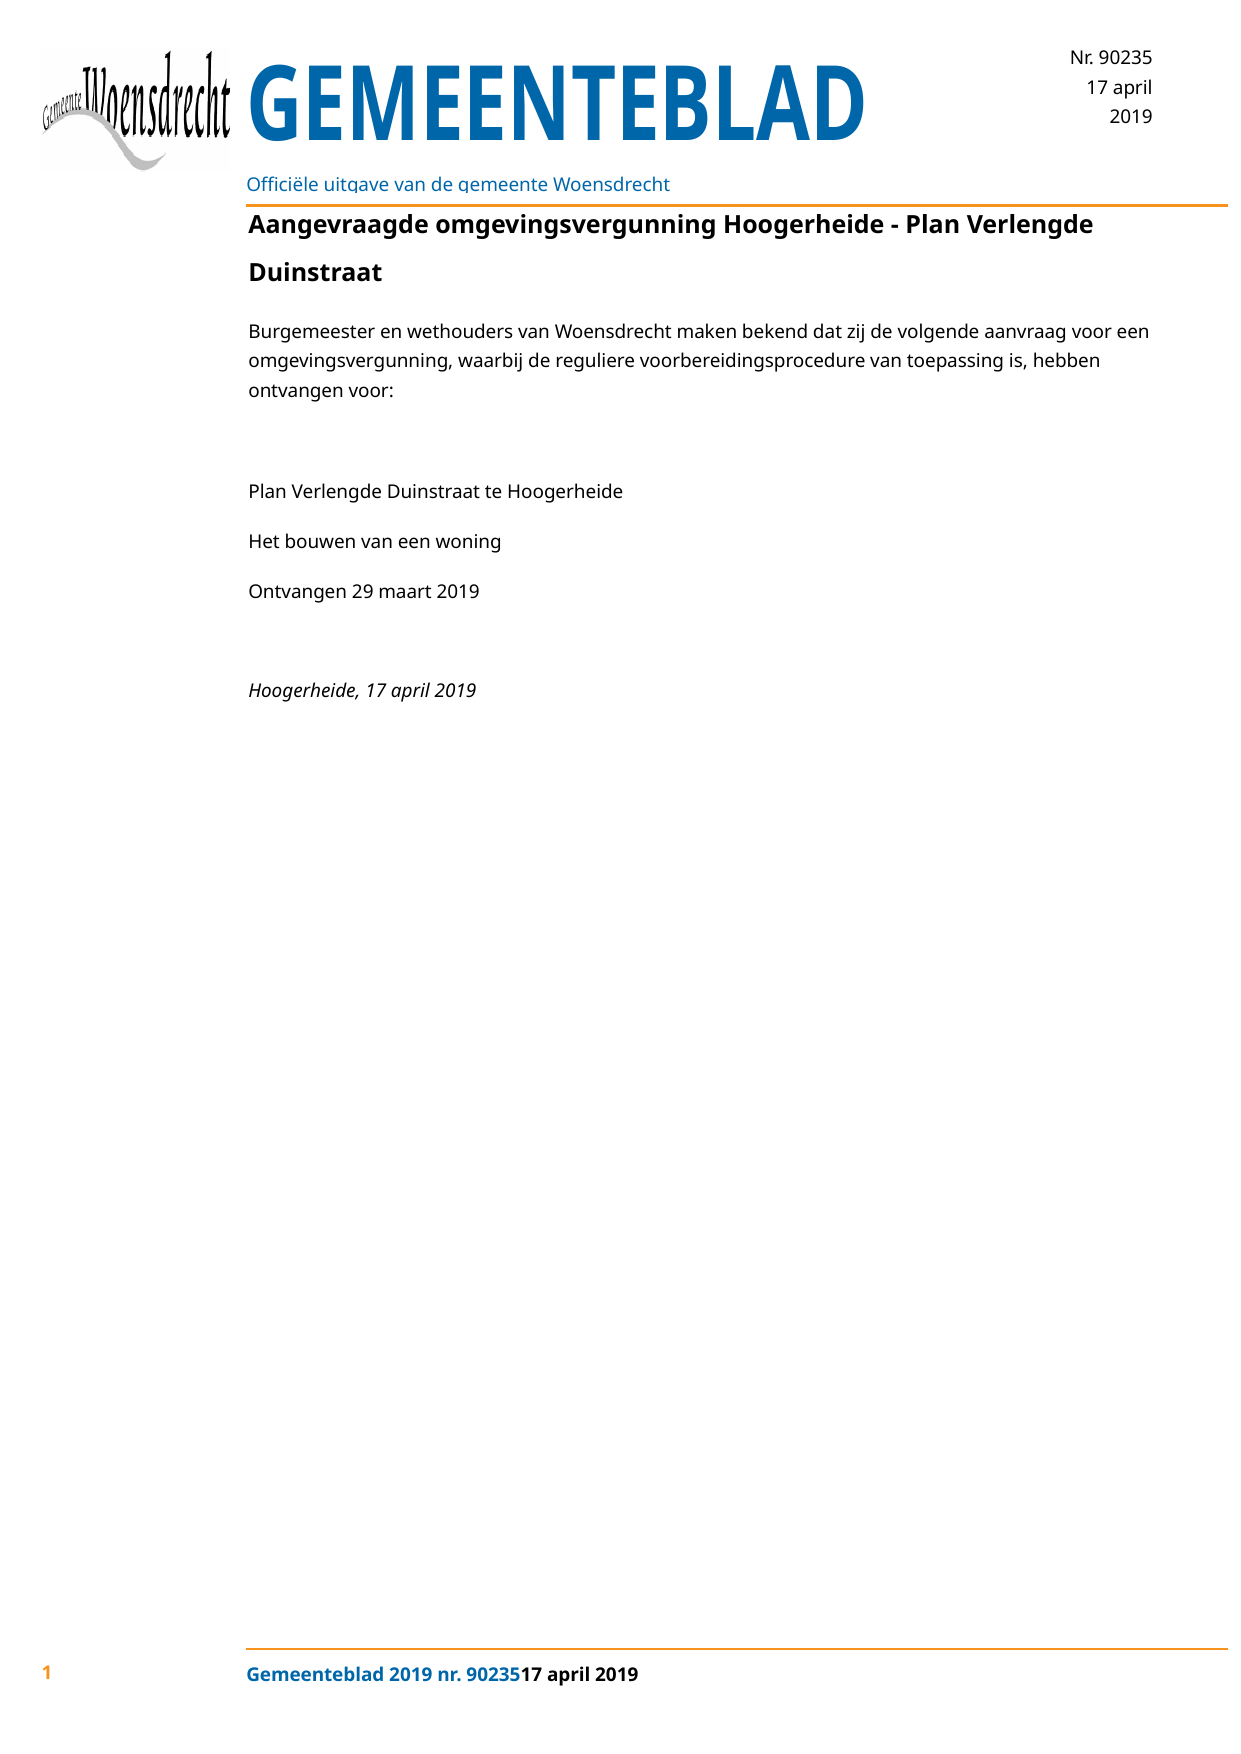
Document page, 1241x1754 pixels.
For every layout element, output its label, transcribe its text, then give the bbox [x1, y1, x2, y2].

text Ontvangen 29 maart 2019 [248, 579, 1152, 604]
text Burgemeester en wethouders van Woensdrecht maken bekend dat zij de volgende aanvraag voor een omgevingsvergunning, waarbij de reguliere voorbereidingsprocedure van toepassing is, hebben ontvangen voor: [248, 318, 1152, 403]
picture [41, 47, 231, 172]
text Het bouwen van een woning [248, 528, 1152, 554]
text Plan Verlengde Duinstraat te Hoogerheide [248, 478, 1152, 504]
text Hoogerheide, 17 april 2019 [248, 677, 1152, 703]
text Aangevraagde omgevingsvergunning Hoogerheide - Plan Verlengde Duinstraat [248, 207, 1152, 288]
